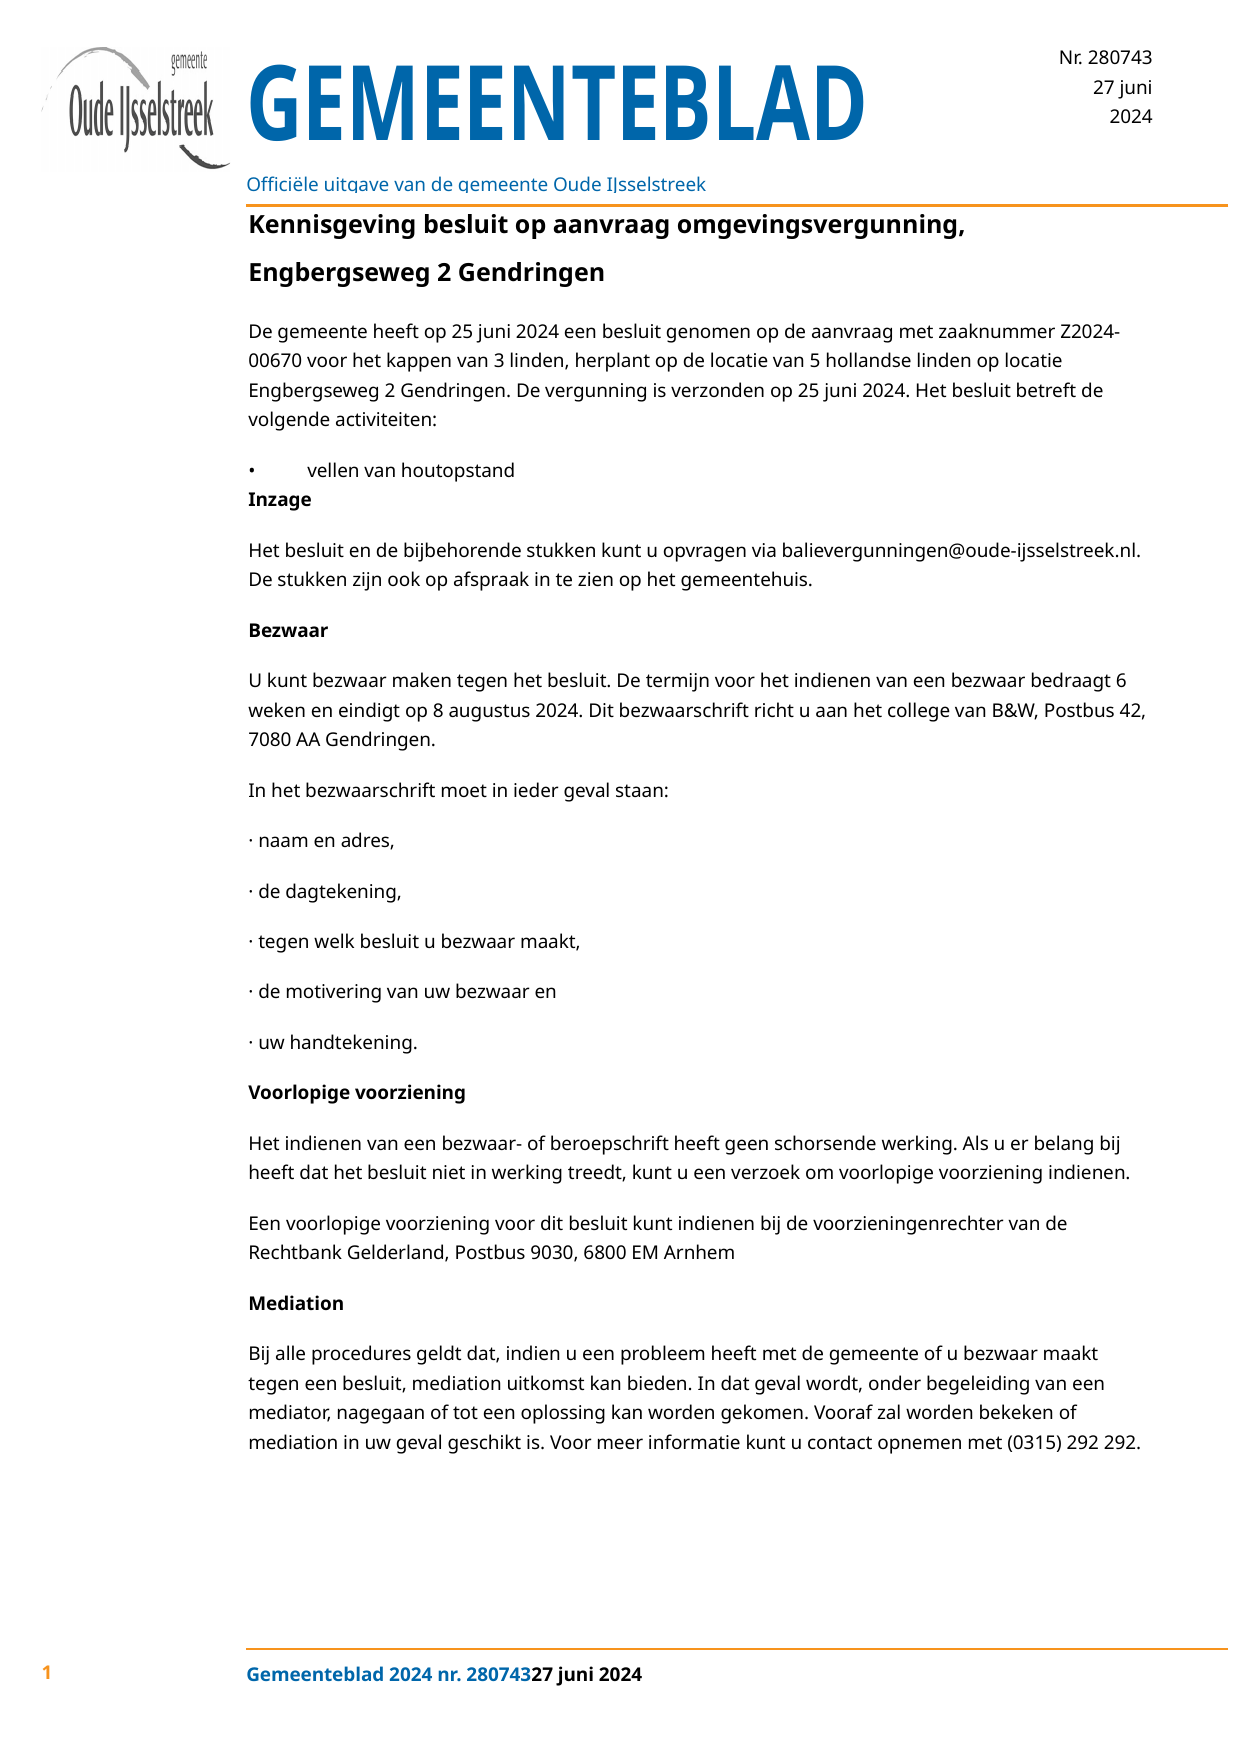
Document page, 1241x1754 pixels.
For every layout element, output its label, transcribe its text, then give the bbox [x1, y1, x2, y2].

text Bezwaar [248, 617, 1152, 643]
text · de dagtekening, [248, 878, 1152, 904]
picture [41, 47, 231, 172]
text · uw handtekening. [248, 1029, 1152, 1055]
text Inzage [248, 487, 1152, 512]
text Het indienen van een bezwaar- of beroepschrift heeft geen schorsende werking. Als u er belang bij heeft dat het besluit niet in werking treedt, kunt u een verzoek om voorlopige voorziening indienen. [248, 1130, 1152, 1185]
text Een voorlopige voorziening voor dit besluit kunt indienen bij de voorzieningenrechter van de Rechtbank Gelderland, Postbus 9030, 6800 EM Arnhem [248, 1210, 1152, 1265]
text · tegen welk besluit u bezwaar maakt, [248, 928, 1152, 954]
text · naam en adres, [248, 827, 1152, 853]
text De gemeente heeft op 25 juni 2024 een besluit genomen op de aanvraag met zaaknummer Z2024-00670 voor het kappen van 3 linden, herplant op de locatie van 5 hollandse linden op locatie Engbergseweg 2 Gendringen. De vergunning is verzonden op 25 juni 2024. Het besluit betreft de volgende activiteiten: [248, 318, 1152, 432]
text Voorlopige voorziening [248, 1079, 1152, 1105]
text Bij alle procedures geldt dat, indien u een probleem heeft met de gemeente of u bezwaar maakt tegen een besluit, mediation uitkomst kan bieden. In dat geval wordt, onder begeleiding van een mediator, nagegaan of tot een oplossing kan worden gekomen. Vooraf zal worden bekeken of mediation in uw geval geschikt is. Voor meer informatie kunt u contact opnemen met (0315) 292 292. [248, 1340, 1152, 1455]
text Het besluit en de bijbehorende stukken kunt u opvragen via balievergunningen@oude-ijsselstreek.nl. De stukken zijn ook op afspraak in te zien op het gemeentehuis. [248, 537, 1152, 592]
text In het bezwaarschrift moet in ieder geval staan: [248, 777, 1152, 803]
text U kunt bezwaar maken tegen het besluit. De termijn voor het indienen van een bezwaar bedraagt 6 weken en eindigt op 8 augustus 2024. Dit bezwaarschrift richt u aan het college van B&W, Postbus 42, 7080 AA Gendringen. [248, 667, 1152, 752]
list vellen van houtopstand [248, 457, 1152, 483]
text · de motivering van uw bezwaar en [248, 979, 1152, 1004]
text Kennisgeving besluit op aanvraag omgevingsvergunning, Engbergseweg 2 Gendringen [248, 207, 1152, 288]
text Mediation [248, 1290, 1152, 1316]
